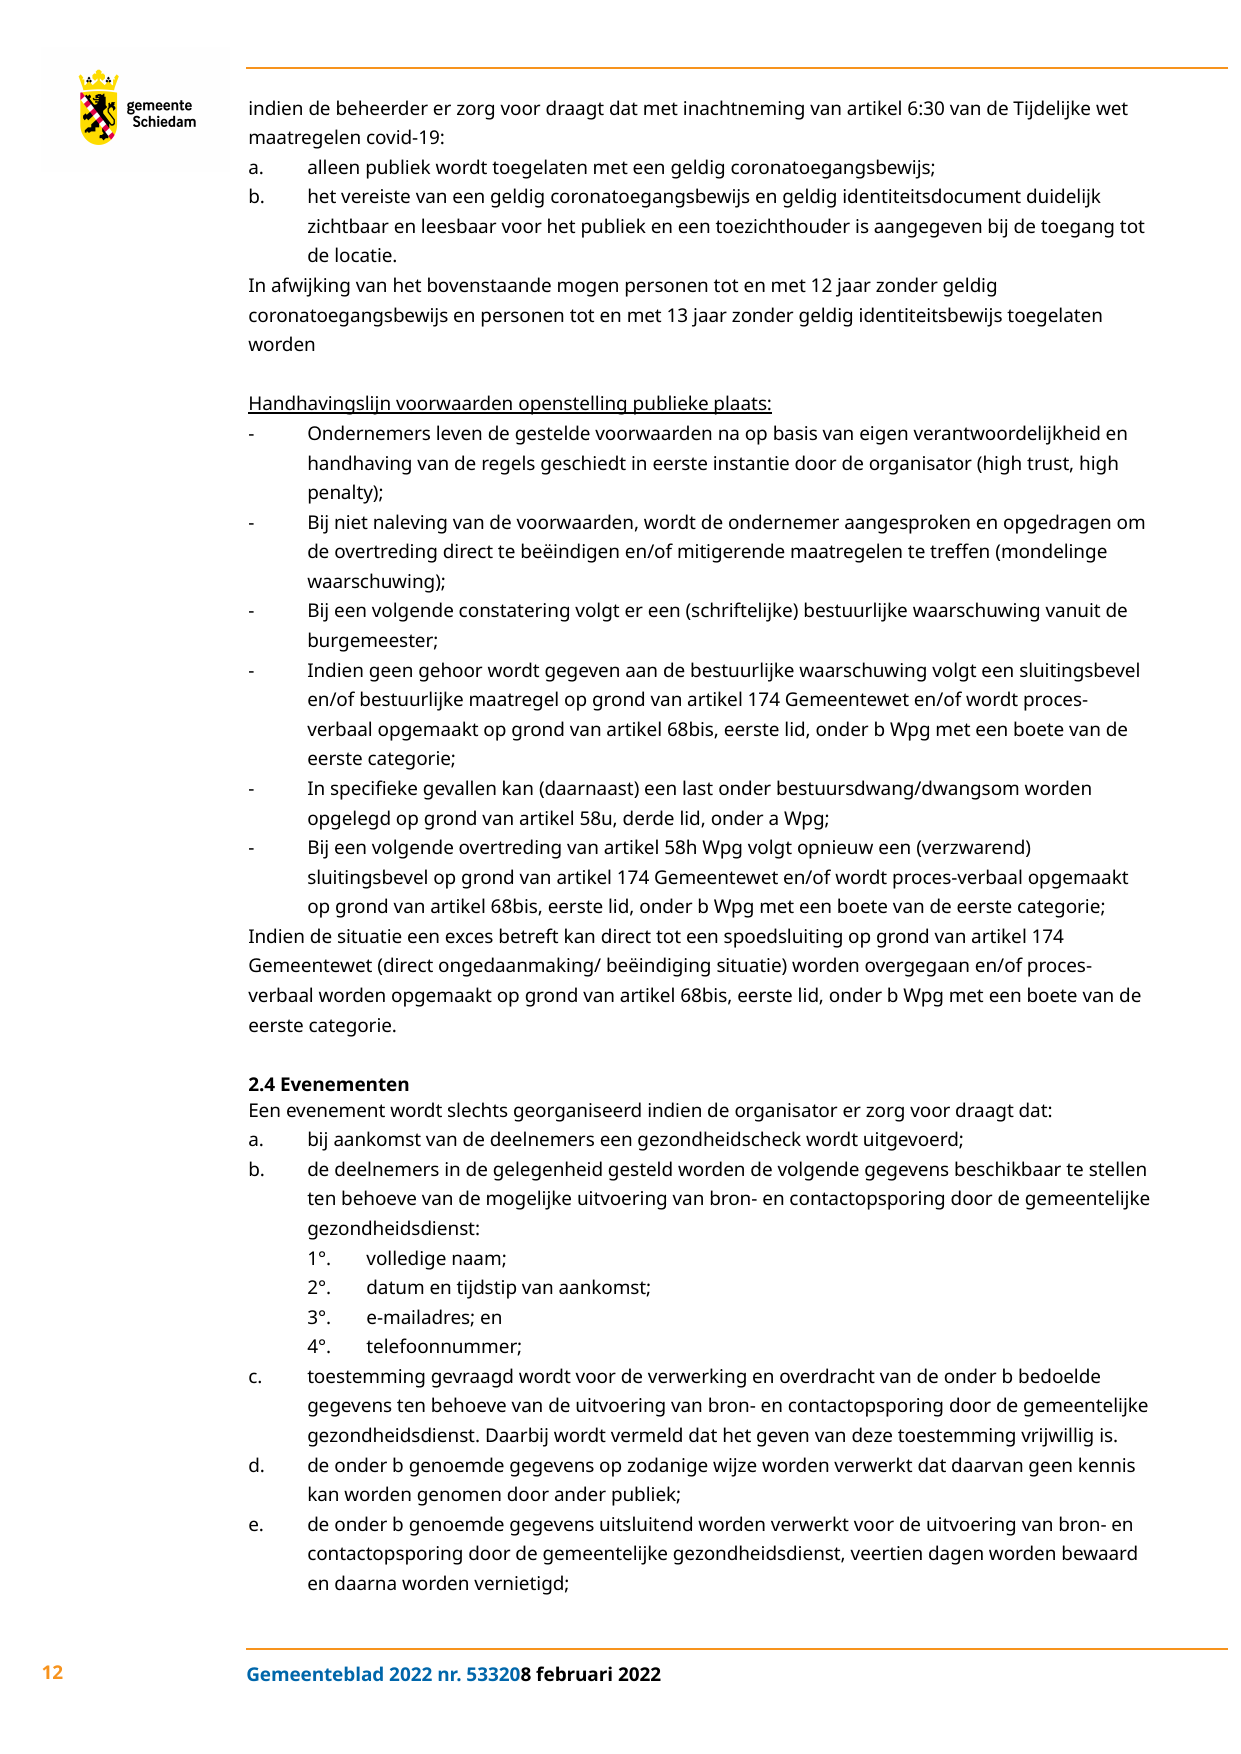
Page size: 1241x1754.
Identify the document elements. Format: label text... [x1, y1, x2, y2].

list bij aankomst van de deelnemers een gezondheidscheck wordt uitgevoerd; [248, 1126, 1152, 1152]
text indien de beheerder er zorg voor draagt dat met inachtneming van artikel 6:30 van de Tijdelijke wet maatregelen covid-19: [248, 95, 1152, 150]
list Ondernemers leven de gestelde voorwaarden na op basis van eigen verantwoordelijkheid en handhaving van de regels geschiedt in eerste instantie door de organisator (high trust, high penalty); [248, 420, 1152, 505]
list volledige naam; [307, 1245, 1152, 1270]
list In specifieke gevallen kan (daarnaast) een last onder bestuursdwang/dwangsom worden opgelegd op grond van artikel 58u, derde lid, onder a Wpg; [248, 775, 1152, 831]
text 2.4 Evenementen [248, 1071, 1152, 1097]
list alleen publiek wordt toegelaten met een geldig coronatoegangsbewijs; [248, 154, 1152, 180]
list toestemming gevraagd wordt voor de verwerking en overdracht van de onder b bedoelde gegevens ten behoeve van de uitvoering van bron- en contactopsporing door de gemeentelijke gezondheidsdienst. Daarbij wordt vermeld dat het geven van deze toestemming vrijwillig is. [248, 1363, 1152, 1448]
list de onder b genoemde gegevens uitsluitend worden verwerkt voor de uitvoering van bron- en contactopsporing door de gemeentelijke gezondheidsdienst, veertien dagen worden bewaard en daarna worden vernietigd; [248, 1511, 1152, 1596]
picture [41, 47, 231, 172]
text In afwijking van het bovenstaande mogen personen tot en met 12 jaar zonder geldig coronatoegangsbewijs en personen tot en met 13 jaar zonder geldig identiteitsbewijs toegelaten worden [248, 272, 1152, 357]
list Indien geen gehoor wordt gegeven aan de bestuurlijke waarschuwing volgt een sluitingsbevel en/of bestuurlijke maatregel op grond van artikel 174 Gemeentewet en/of wordt proces-verbaal opgemaakt op grond van artikel 68bis, eerste lid, onder b Wpg met een boete van de eerste categorie; [248, 657, 1152, 771]
list Bij een volgende constatering volgt er een (schriftelijke) bestuurlijke waarschuwing vanuit de burgemeester; [248, 598, 1152, 653]
text Een evenement wordt slechts georganiseerd indien de organisator er zorg voor draagt dat: [248, 1097, 1152, 1122]
list de onder b genoemde gegevens op zodanige wijze worden verwerkt dat daarvan geen kennis kan worden genomen door ander publiek; [248, 1452, 1152, 1507]
list e-mailadres; en [307, 1304, 1152, 1329]
list telefoonnummer; [307, 1333, 1152, 1359]
text Indien de situatie een exces betreft kan direct tot een spoedsluiting op grond van artikel 174 Gemeentewet (direct ongedaanmaking/ beëindiging situatie) worden overgegaan en/of proces-verbaal worden opgemaakt op grond van artikel 68bis, eerste lid, onder b Wpg met een boete van de eerste categorie. [248, 923, 1152, 1038]
text Handhavingslijn voorwaarden openstelling publieke plaats: [248, 391, 1152, 416]
list Bij een volgende overtreding van artikel 58h Wpg volgt opnieuw een (verzwarend) sluitingsbevel op grond van artikel 174 Gemeentewet en/of wordt proces-verbaal opgemaakt op grond van artikel 68bis, eerste lid, onder b Wpg met een boete van de eerste categorie; [248, 834, 1152, 919]
list het vereiste van een geldig coronatoegangsbewijs en geldig identiteitsdocument duidelijk zichtbaar en leesbaar voor het publiek en een toezichthouder is aangegeven bij de toegang tot de locatie. [248, 183, 1152, 268]
list Bij niet naleving van de voorwaarden, wordt de ondernemer aangesproken en opgedragen om de overtreding direct te beëindigen en/of mitigerende maatregelen te treffen (mondelinge waarschuwing); [248, 509, 1152, 594]
list datum en tijdstip van aankomst; [307, 1274, 1152, 1300]
list de deelnemers in de gelegenheid gesteld worden de volgende gegevens beschikbaar te stellen ten behoeve van de mogelijke uitvoering van bron- en contactopsporing door de gemeentelijke gezondheidsdienst: [248, 1156, 1152, 1241]
